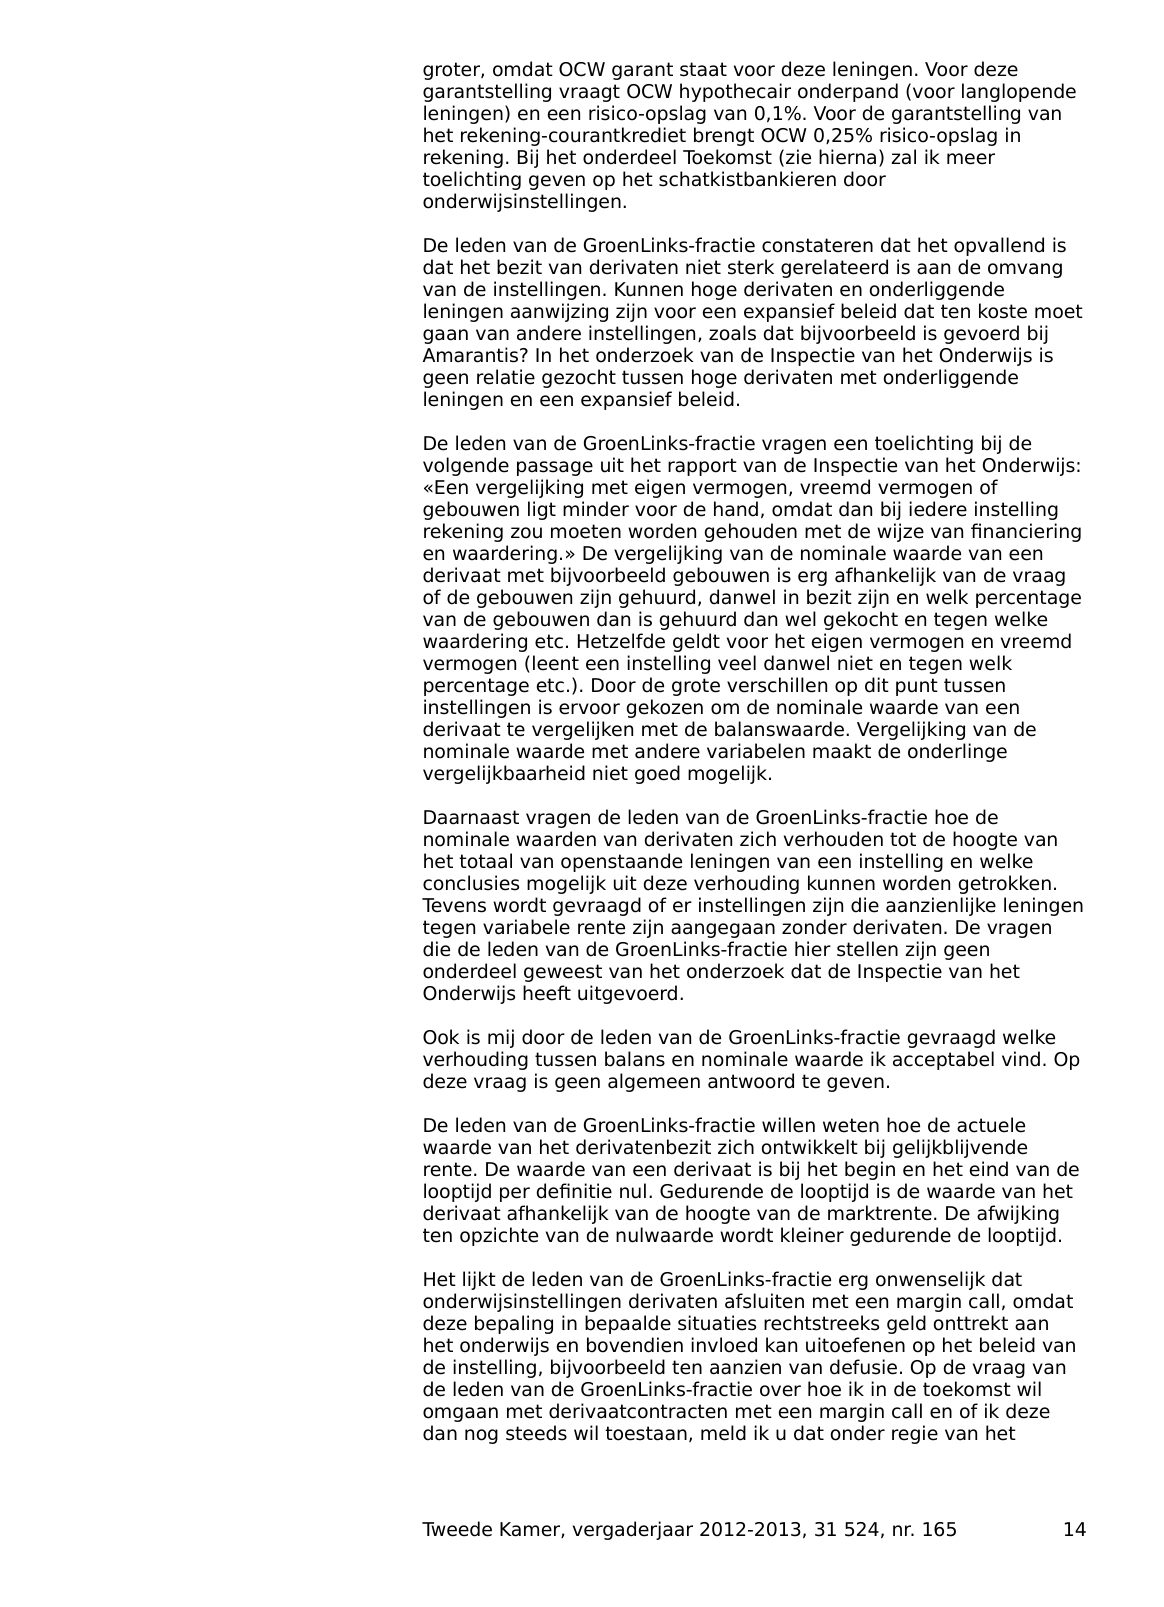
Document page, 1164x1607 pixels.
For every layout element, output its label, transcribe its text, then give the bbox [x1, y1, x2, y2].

text groter, omdat OCW garant staat voor deze leningen. Voor deze garantstelling vraagt OCW hypothecair onderpand (voor langlopende leningen) en een risico-opslag van 0,1%. Voor de garantstelling van het rekening-courantkrediet brengt OCW 0,25% risico-opslag in rekening. Bij het onderdeel Toekomst (zie hierna) zal ik meer toelichting geven op het schatkistbankieren door onderwijsinstellingen. [422, 59, 1087, 213]
text Het lijkt de leden van de GroenLinks-fractie erg onwenselijk dat onderwijsinstellingen derivaten afsluiten met een margin call, omdat deze bepaling in bepaalde situaties rechtstreeks geld onttrekt aan het onderwijs en bovendien invloed kan uitoefenen op het beleid van de instelling, bijvoorbeeld ten aanzien van defusie. Op de vraag van de leden van de GroenLinks-fractie over hoe ik in de toekomst wil omgaan met derivaatcontracten met een margin call en of ik deze dan nog steeds wil toestaan, meld ik u dat onder regie van het [422, 1269, 1087, 1445]
text De leden van de GroenLinks-fractie vragen een toelichting bij de volgende passage uit het rapport van de Inspectie van het Onderwijs: «Een vergelijking met eigen vermogen, vreemd vermogen of gebouwen ligt minder voor de hand, omdat dan bij iedere instelling rekening zou moeten worden gehouden met de wijze van financiering en waardering.» De vergelijking van de nominale waarde van een derivaat met bijvoorbeeld gebouwen is erg afhankelijk van de vraag of de gebouwen zijn gehuurd, danwel in bezit zijn en welk percentage van de gebouwen dan is gehuurd dan wel gekocht en tegen welke waardering etc. Hetzelfde geldt voor het eigen vermogen en vreemd vermogen (leent een instelling veel danwel niet en tegen welk percentage etc.). Door de grote verschillen op dit punt tussen instellingen is ervoor gekozen om de nominale waarde van een derivaat te vergelijken met de balanswaarde. Vergelijking van de nominale waarde met andere variabelen maakt de onderlinge vergelijkbaarheid niet goed mogelijk. [422, 433, 1087, 785]
text Daarnaast vragen de leden van de GroenLinks-fractie hoe de nominale waarden van derivaten zich verhouden tot de hoogte van het totaal van openstaande leningen van een instelling en welke conclusies mogelijk uit deze verhouding kunnen worden getrokken. Tevens wordt gevraagd of er instellingen zijn die aanzienlijke leningen tegen variabele rente zijn aangegaan zonder derivaten. De vragen die de leden van de GroenLinks-fractie hier stellen zijn geen onderdeel geweest van het onderzoek dat de Inspectie van het Onderwijs heeft uitgevoerd. [422, 807, 1087, 1005]
text De leden van de GroenLinks-fractie constateren dat het opvallend is dat het bezit van derivaten niet sterk gerelateerd is aan de omvang van de instellingen. Kunnen hoge derivaten en onderliggende leningen aanwijzing zijn voor een expansief beleid dat ten koste moet gaan van andere instellingen, zoals dat bijvoorbeeld is gevoerd bij Amarantis? In het onderzoek van de Inspectie van het Onderwijs is geen relatie gezocht tussen hoge derivaten met onderliggende leningen en een expansief beleid. [422, 235, 1087, 411]
text De leden van de GroenLinks-fractie willen weten hoe de actuele waarde van het derivatenbezit zich ontwikkelt bij gelijkblijvende rente. De waarde van een derivaat is bij het begin en het eind van de looptijd per definitie nul. Gedurende de looptijd is de waarde van het derivaat afhankelijk van de hoogte van de marktrente. De afwijking ten opzichte van de nulwaarde wordt kleiner gedurende de looptijd. [422, 1115, 1087, 1247]
text Ook is mij door de leden van de GroenLinks-fractie gevraagd welke verhouding tussen balans en nominale waarde ik acceptabel vind. Op deze vraag is geen algemeen antwoord te geven. [422, 1027, 1087, 1093]
